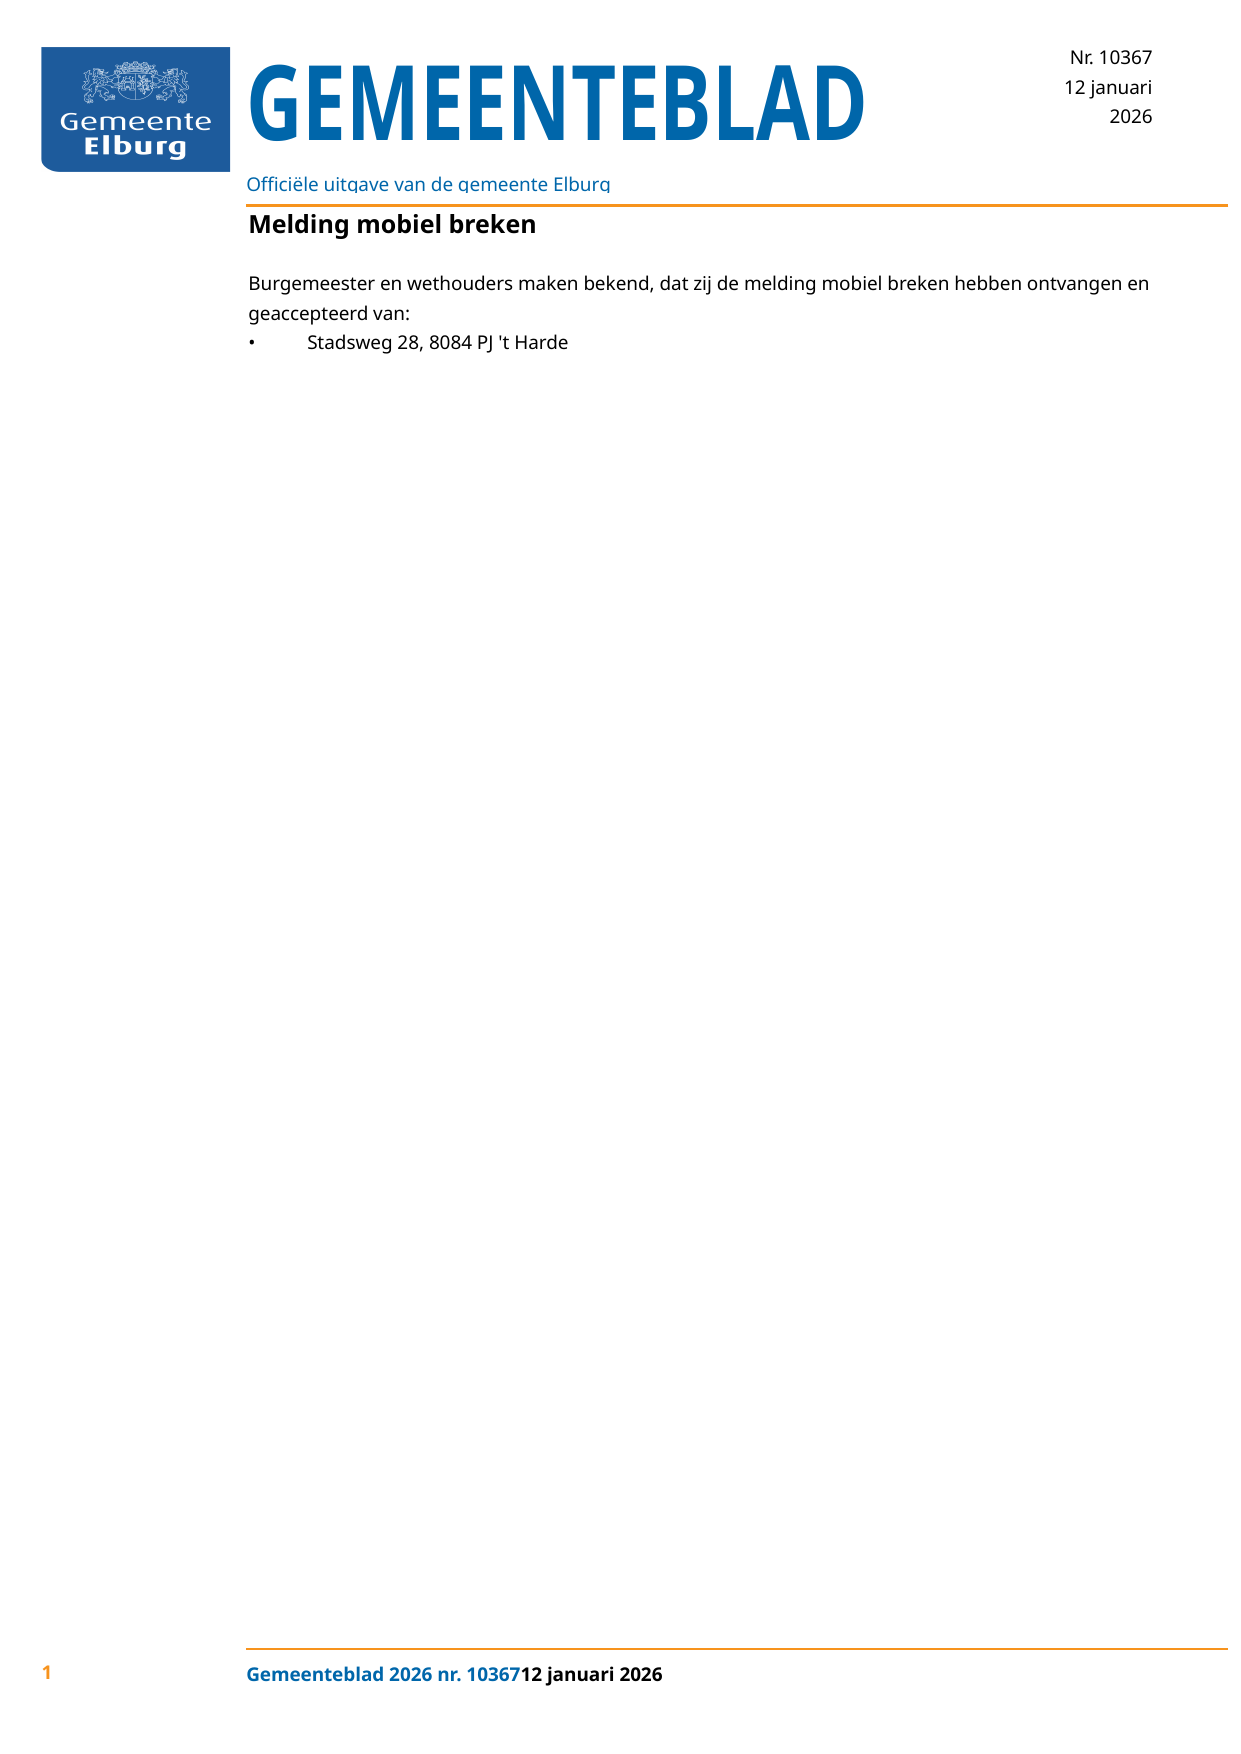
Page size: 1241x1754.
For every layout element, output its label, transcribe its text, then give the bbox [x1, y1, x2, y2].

picture [41, 47, 231, 172]
text Burgemeester en wethouders maken bekend, dat zij de melding mobiel breken hebben ontvangen en geaccepteerd van: [248, 270, 1152, 326]
text Melding mobiel breken [248, 207, 1152, 241]
list Stadsweg 28, 8084 PJ 't Harde [248, 329, 1152, 355]
